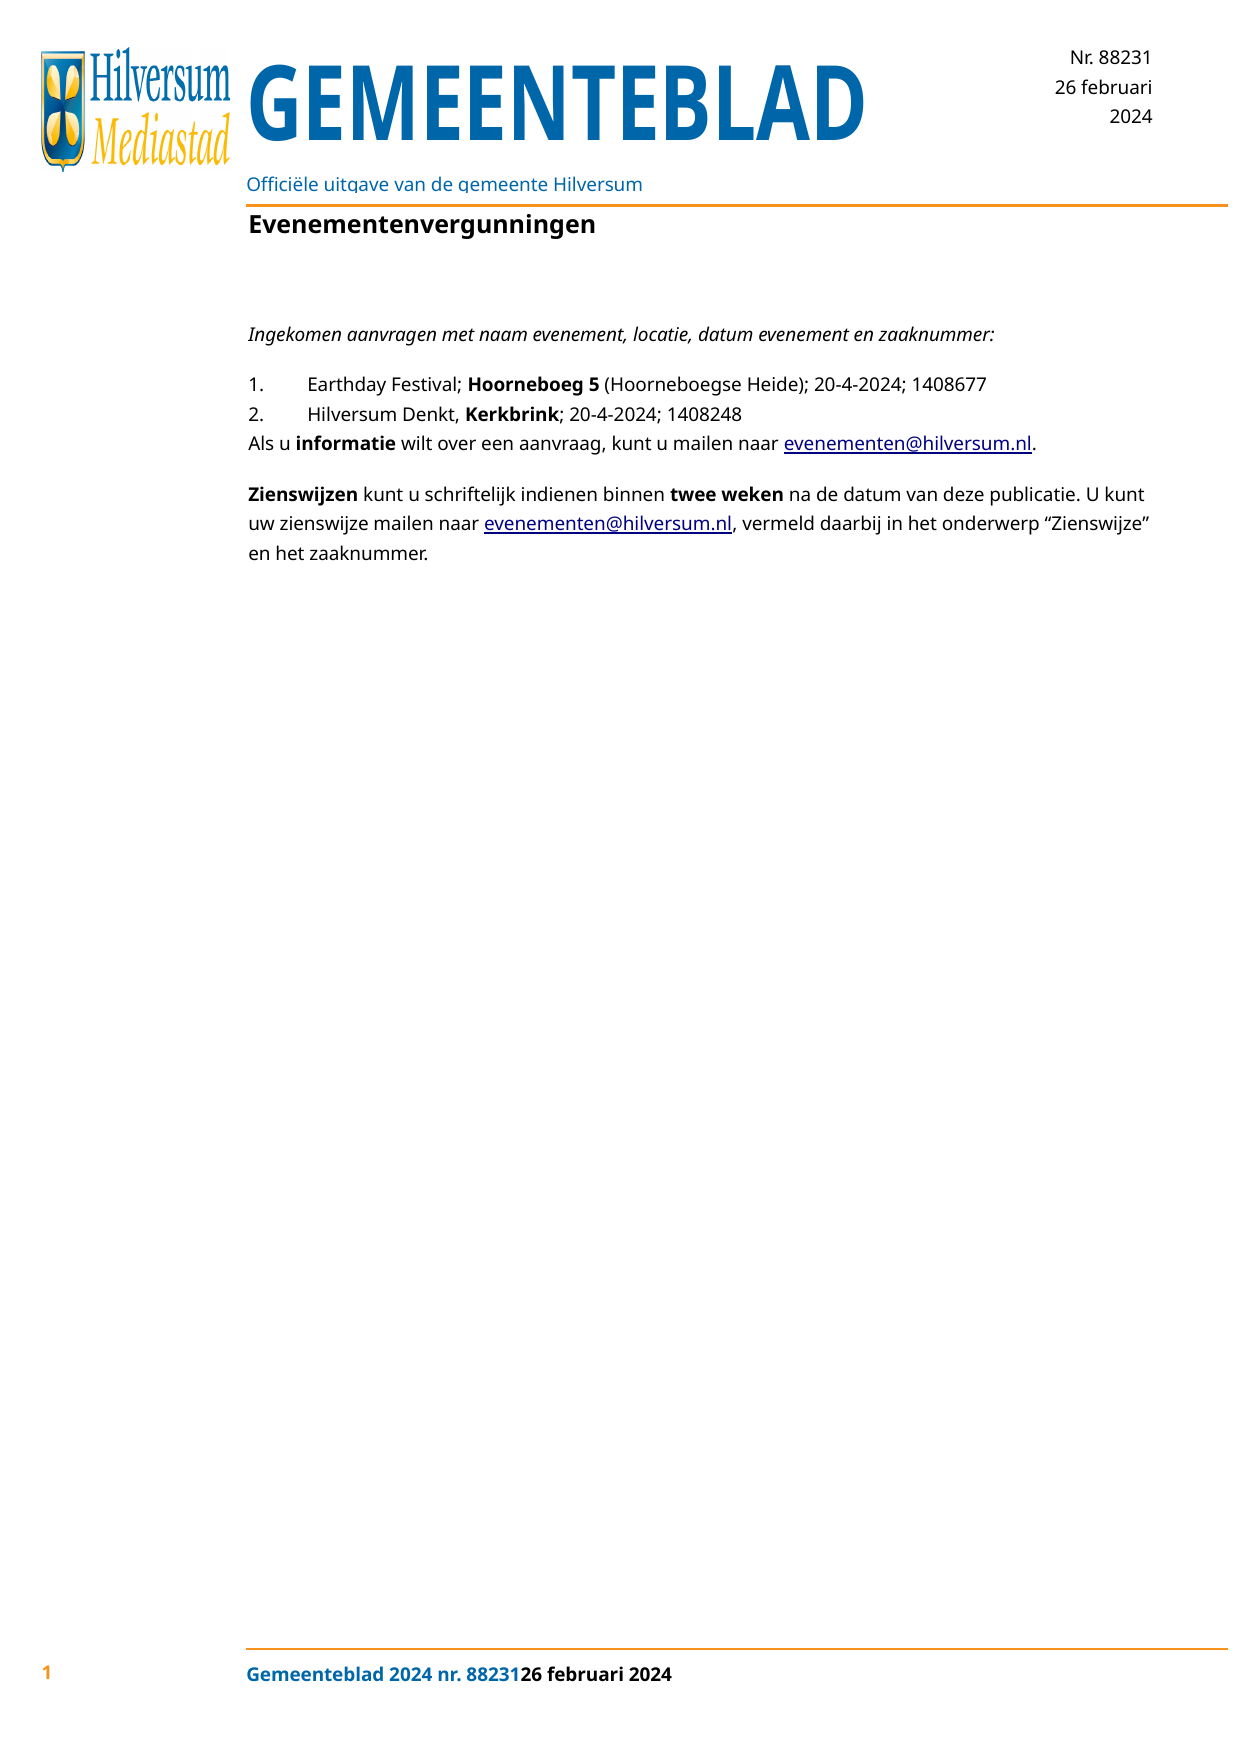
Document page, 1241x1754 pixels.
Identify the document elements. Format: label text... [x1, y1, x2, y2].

text Evenementenvergunningen [248, 207, 1152, 241]
list Hilversum Denkt, Kerkbrink; 20-4-2024; 1408248 [248, 401, 1152, 426]
picture [41, 47, 231, 172]
text Als u informatie wilt over een aanvraag, kunt u mailen naar evenementen@hilversum.nl. [248, 430, 1152, 456]
text Zienswijzen kunt u schriftelijk indienen binnen twee weken na de datum van deze publicatie. U kunt uw zienswijze mailen naar evenementen@hilversum.nl, vermeld daarbij in het onderwerp “Zienswijze” en het zaaknummer. [248, 481, 1152, 566]
list Earthday Festival; Hoorneboeg 5 (Hoorneboegse Heide); 20-4-2024; 1408677 [248, 371, 1152, 397]
text Ingekomen aanvragen met naam evenement, locatie, datum evenement en zaaknummer: [248, 321, 1152, 346]
